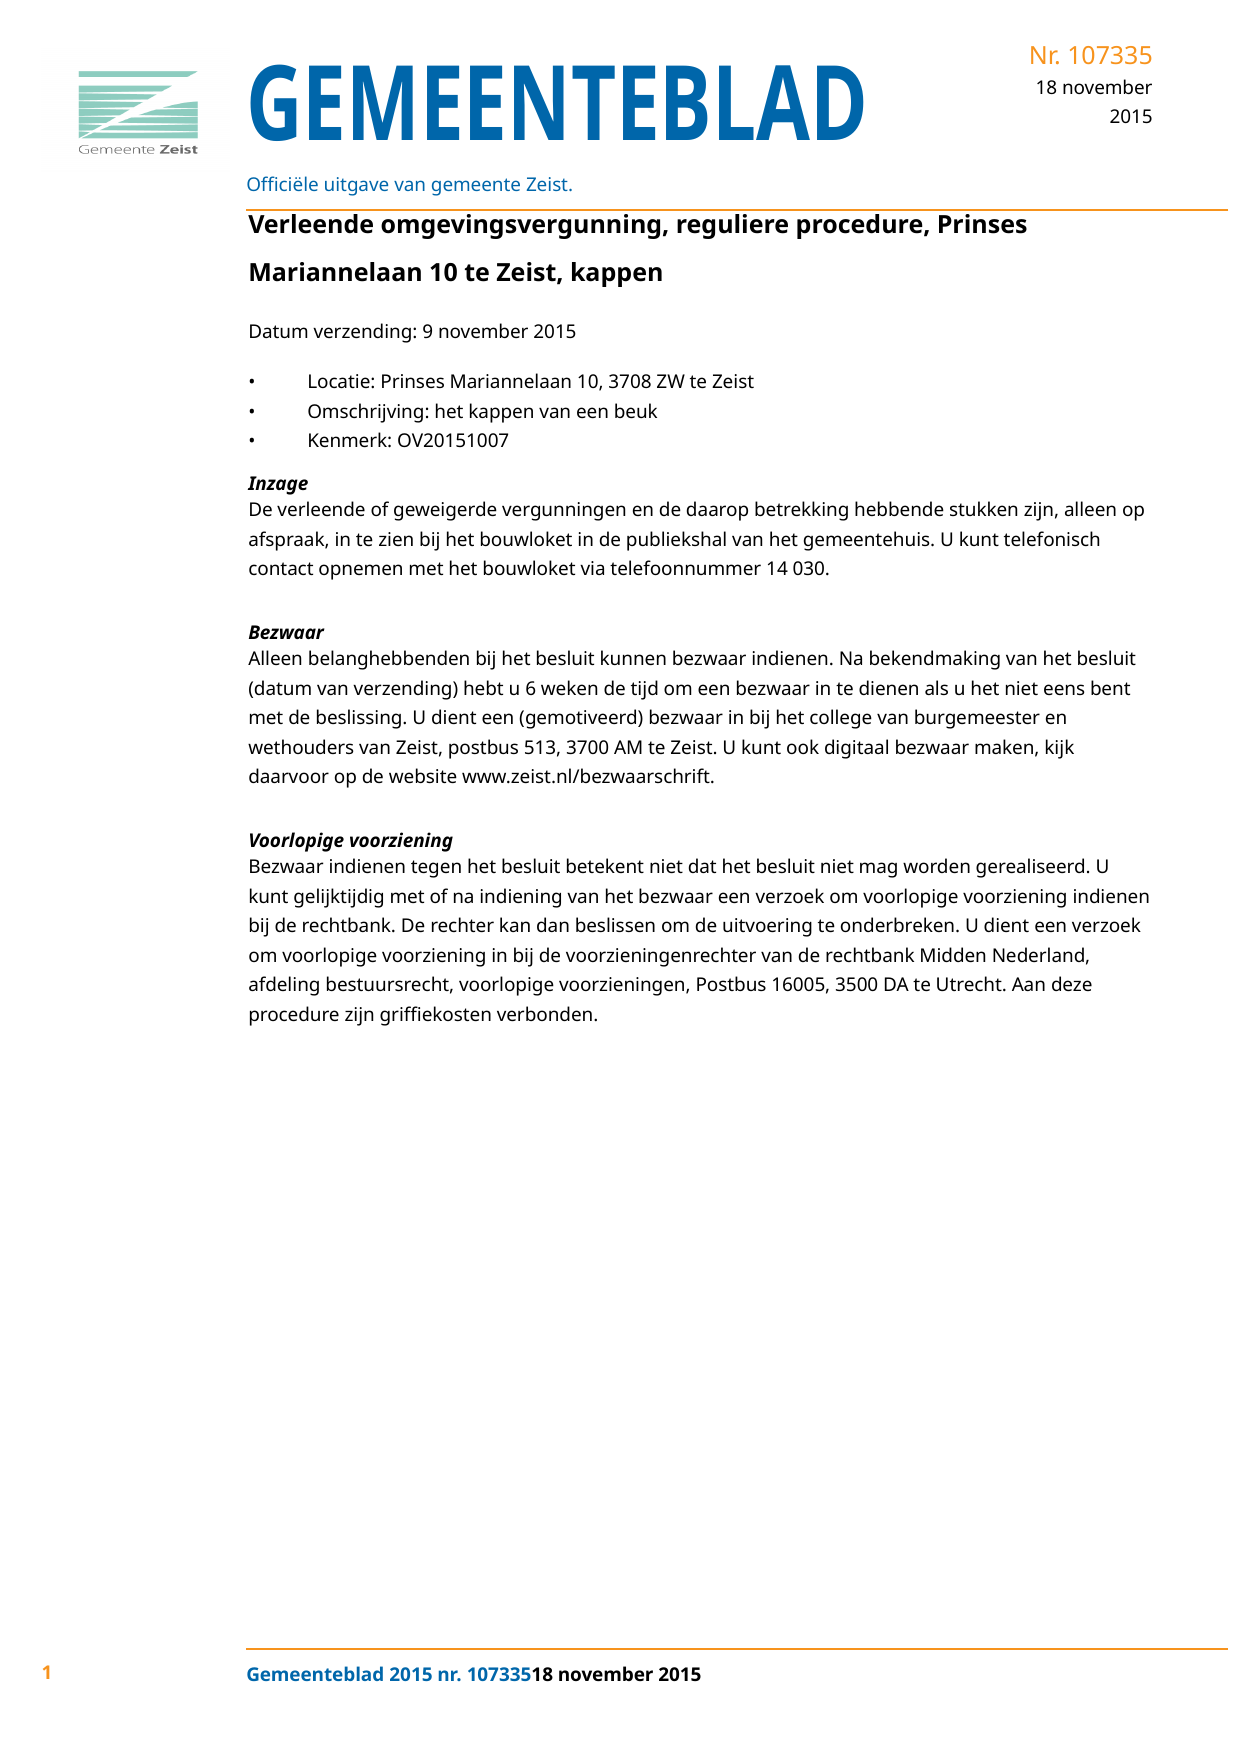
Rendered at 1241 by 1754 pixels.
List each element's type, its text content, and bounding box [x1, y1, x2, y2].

text Bezwaar indienen tegen het besluit betekent niet dat het besluit niet mag worden gerealiseerd. U kunt gelijktijdig met of na indiening van het bezwaar een verzoek om voorlopige voorziening indienen bij de rechtbank. De rechter kan dan beslissen om de uitvoering te onderbreken. U dient een verzoek om voorlopige voorziening in bij de voorzieningenrechter van de rechtbank Midden Nederland, afdeling bestuursrecht, voorlopige voorzieningen, Postbus 16005, 3500 DA te Utrecht. Aan deze procedure zijn griffiekosten verbonden. [248, 853, 1152, 1027]
text Bezwaar [248, 619, 1152, 645]
text Verleende omgevingsvergunning, reguliere procedure, Prinses Mariannelaan 10 te Zeist, kappen [248, 211, 1152, 288]
text Datum verzending: 9 november 2015 [248, 318, 1152, 344]
text Inzage [248, 471, 1152, 496]
list Kenmerk: OV20151007 [248, 427, 1152, 453]
text De verleende of geweigerde vergunningen en de daarop betrekking hebbende stukken zijn, alleen op afspraak, in te zien bij het bouwloket in de publiekshal van het gemeentehuis. U kunt telefonisch contact opnemen met het bouwloket via telefoonnummer 14 030. [248, 496, 1152, 581]
list Omschrijving: het kappen van een beuk [248, 398, 1152, 424]
text Voorlopige voorziening [248, 827, 1152, 853]
list Locatie: Prinses Mariannelaan 10, 3708 ZW te Zeist [248, 368, 1152, 394]
picture [41, 47, 231, 172]
text Alleen belanghebbenden bij het besluit kunnen bezwaar indienen. Na bekendmaking van het besluit (datum van verzending) hebt u 6 weken de tijd om een bezwaar in te dienen als u het niet eens bent met de beslissing. U dient een (gemotiveerd) bezwaar in bij het college van burgemeester en wethouders van Zeist, postbus 513, 3700 AM te Zeist. U kunt ook digitaal bezwaar maken, kijk daarvoor op de website www.zeist.nl/bezwaarschrift. [248, 645, 1152, 789]
